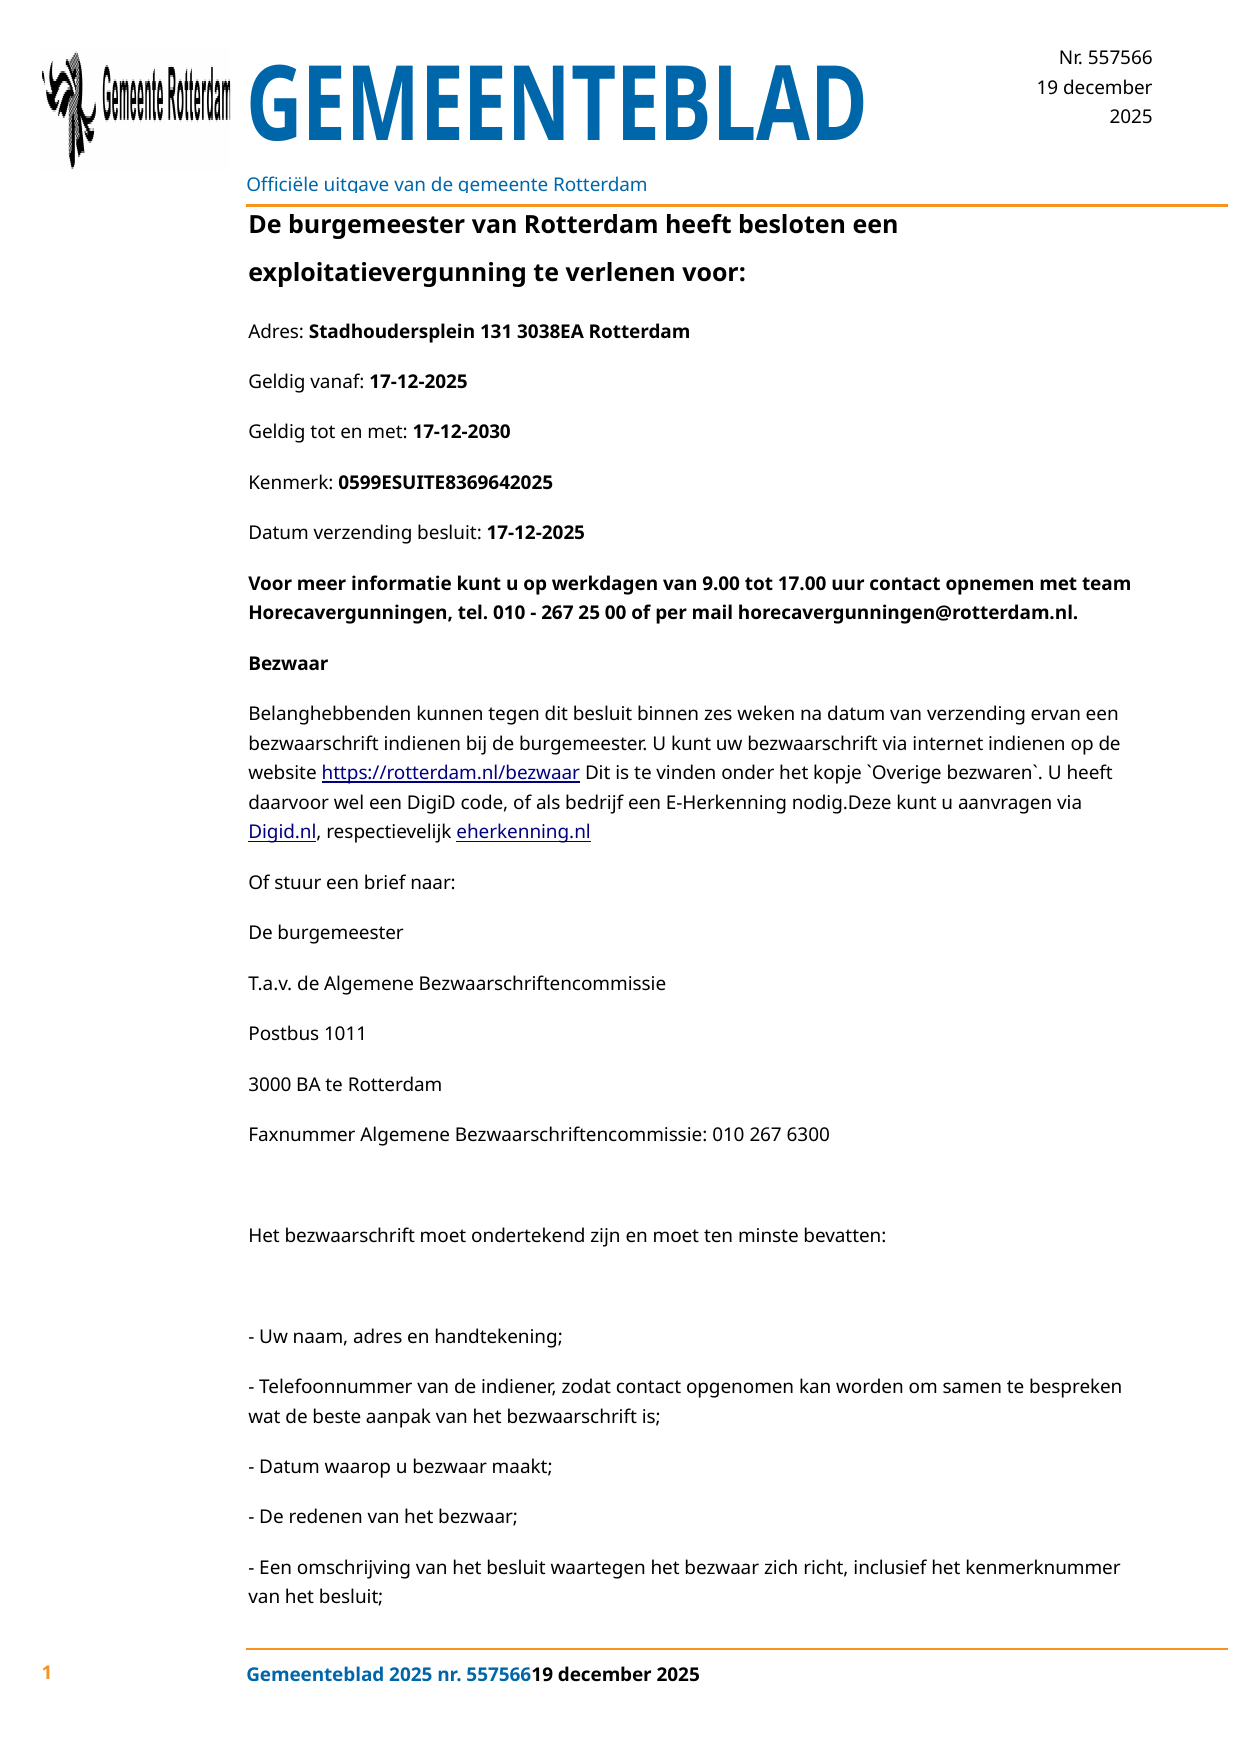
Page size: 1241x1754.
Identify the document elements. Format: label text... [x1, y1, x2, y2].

text Geldig vanaf: 17-12-2025 [248, 368, 1152, 394]
text De burgemeester van Rotterdam heeft besloten een exploitatievergunning te verlenen voor: [248, 207, 1152, 288]
text - Een omschrijving van het besluit waartegen het bezwaar zich richt, inclusief het kenmerknummer van het besluit; [248, 1554, 1152, 1609]
text Postbus 1011 [248, 1020, 1152, 1046]
text Geldig tot en met: 17-12-2030 [248, 419, 1152, 444]
text - Telefoonnummer van de indiener, zodat contact opgenomen kan worden om samen te bespreken wat de beste aanpak van het bezwaarschrift is; [248, 1373, 1152, 1429]
text Kenmerk: 0599ESUITE8369642025 [248, 469, 1152, 495]
text - Uw naam, adres en handtekening; [248, 1323, 1152, 1349]
text - De redenen van het bezwaar; [248, 1504, 1152, 1529]
text Belanghebbenden kunnen tegen dit besluit binnen zes weken na datum van verzending ervan een bezwaarschrift indienen bij de burgemeester. U kunt uw bezwaarschrift via internet indienen op de website https://rotterdam.nl/bezwaar Dit is te vinden onder het kopje `Overige bezwaren`. U heeft daarvoor wel een DigiD code, of als bedrijf een E-Herkenning nodig.Deze kunt u aanvragen via Digid.nl, respectievelijk eherkenning.nl [248, 700, 1152, 844]
text Het bezwaarschrift moet ondertekend zijn en moet ten minste bevatten: [248, 1222, 1152, 1248]
text Faxnummer Algemene Bezwaarschriftencommissie: 010 267 6300 [248, 1121, 1152, 1147]
text Of stuur een brief naar: [248, 869, 1152, 895]
text Bezwaar [248, 650, 1152, 676]
picture [41, 47, 231, 172]
text Adres: Stadhoudersplein 131 3038EA Rotterdam [248, 318, 1152, 344]
text De burgemeester [248, 919, 1152, 945]
text Voor meer informatie kunt u op werkdagen van 9.00 tot 17.00 uur contact opnemen met team Horecavergunningen, tel. 010 - 267 25 00 of per mail horecavergunningen@rotterdam.nl. [248, 570, 1152, 625]
text 3000 BA te Rotterdam [248, 1071, 1152, 1097]
text - Datum waarop u bezwaar maakt; [248, 1453, 1152, 1479]
text Datum verzending besluit: 17-12-2025 [248, 519, 1152, 545]
text T.a.v. de Algemene Bezwaarschriftencommissie [248, 970, 1152, 996]
